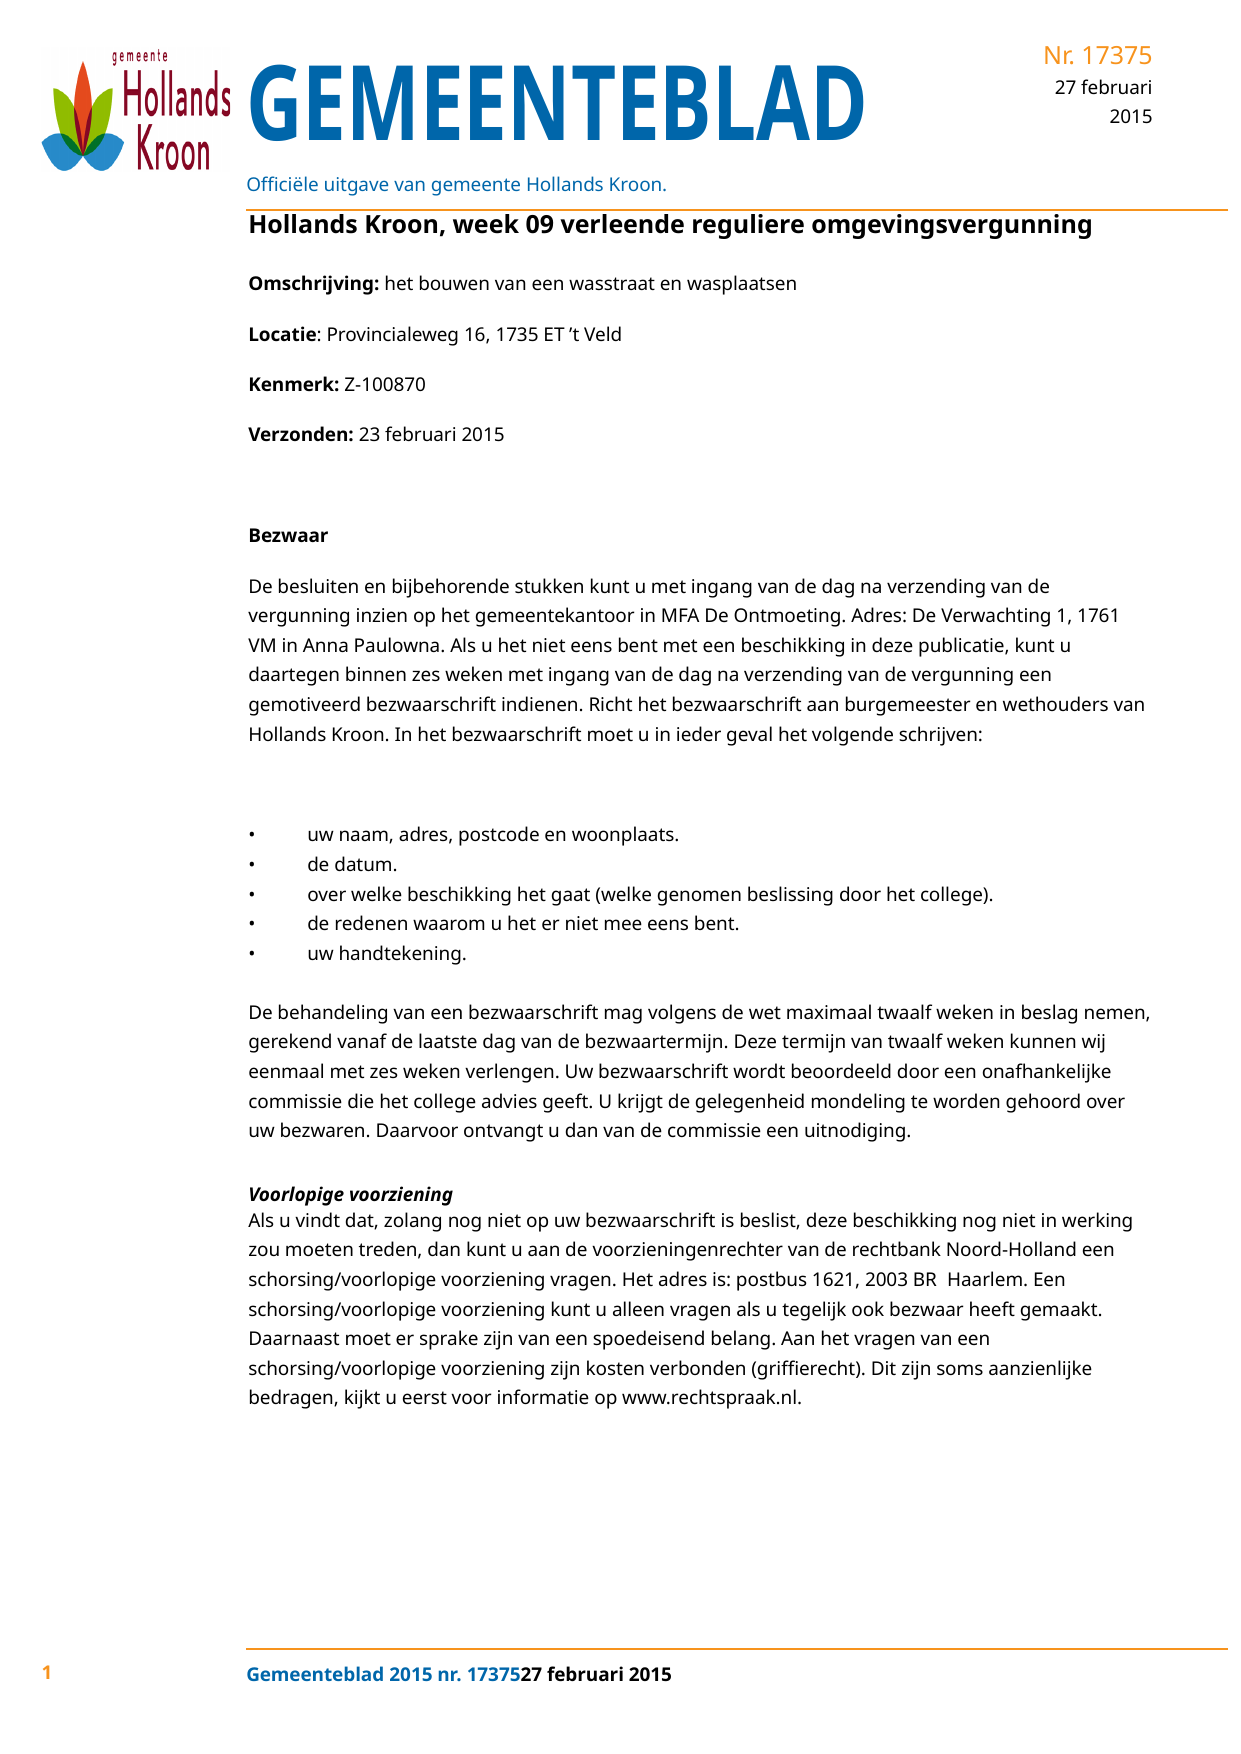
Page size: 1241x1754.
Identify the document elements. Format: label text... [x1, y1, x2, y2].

text Als u vindt dat, zolang nog niet op uw bezwaarschrift is beslist, deze beschikking nog niet in werking zou moeten treden, dan kunt u aan de voorzieningenrechter van de rechtbank Noord-Holland een schorsing/voorlopige voorziening vragen. Het adres is: postbus 1621, 2003 BR Haarlem. Een schorsing/voorlopige voorziening kunt u alleen vragen als u tegelijk ook bezwaar heeft gemaakt. Daarnaast moet er sprake zijn van een spoedeisend belang. Aan het vragen van een schorsing/voorlopige voorziening zijn kosten verbonden (griffierecht). Dit zijn soms aanzienlijke bedragen, kijkt u eerst voor informatie op www.rechtspraak.nl. [248, 1207, 1152, 1410]
list de redenen waarom u het er niet mee eens bent. [248, 910, 1152, 936]
text De behandeling van een bezwaarschrift mag volgens de wet maximaal twaalf weken in beslag nemen, gerekend vanaf de laatste dag van de bezwaartermijn. Deze termijn van twaalf weken kunnen wij eenmaal met zes weken verlengen. Uw bezwaarschrift wordt beoordeeld door een onafhankelijke commissie die het college advies geeft. U krijgt de gelegenheid mondeling te worden gehoord over uw bezwaren. Daarvoor ontvangt u dan van de commissie een uitnodiging. [248, 999, 1152, 1143]
text De besluiten en bijbehorende stukken kunt u met ingang van de dag na verzending van de vergunning inzien op het gemeentekantoor in MFA De Ontmoeting. Adres: De Verwachting 1, 1761 VM in Anna Paulowna. Als u het niet eens bent met een beschikking in deze publicatie, kunt u daartegen binnen zes weken met ingang van de dag na verzending van de vergunning een gemotiveerd bezwaarschrift indienen. Richt het bezwaarschrift aan burgemeester en wethouders van Hollands Kroon. In het bezwaarschrift moet u in ieder geval het volgende schrijven: [248, 573, 1152, 746]
list de datum. [248, 851, 1152, 877]
text Verzonden: 23 februari 2015 [248, 422, 1152, 447]
text Locatie: Provincialeweg 16, 1735 ET ’t Veld [248, 321, 1152, 346]
text Omschrijving: het bouwen van een wasstraat en wasplaatsen [248, 270, 1152, 296]
picture [41, 47, 231, 172]
text Kenmerk: Z-100870 [248, 371, 1152, 397]
list uw handtekening. [248, 940, 1152, 966]
list uw naam, adres, postcode en woonplaats. [248, 822, 1152, 847]
text Hollands Kroon, week 09 verleende reguliere omgevingsvergunning [248, 211, 1152, 241]
text Voorlopige voorziening [248, 1181, 1152, 1207]
text Bezwaar [248, 522, 1152, 548]
list over welke beschikking het gaat (welke genomen beslissing door het college). [248, 881, 1152, 906]
